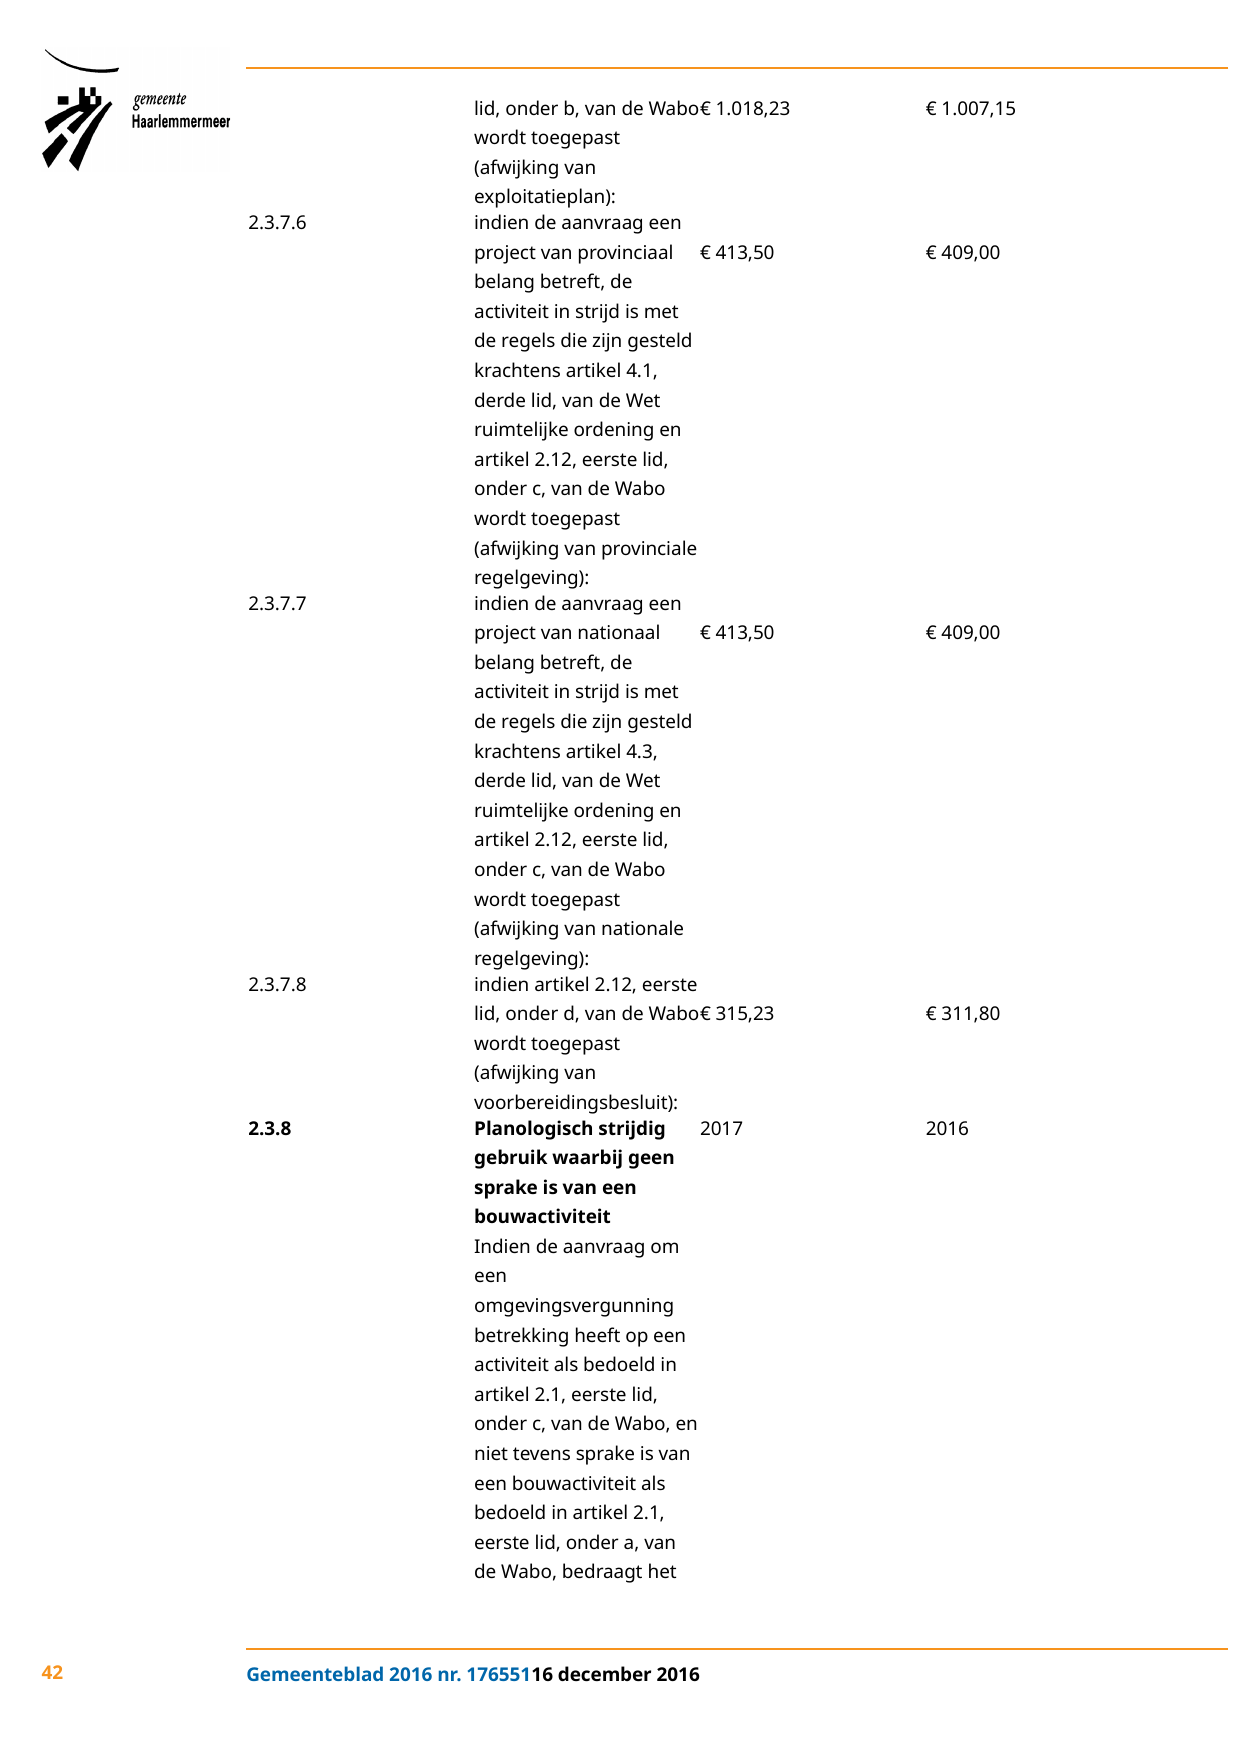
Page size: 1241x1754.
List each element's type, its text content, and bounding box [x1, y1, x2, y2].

table_cell lid, onder b, van de Wabo wordt toegepast (afwijking van exploitatieplan): [474, 95, 700, 209]
table_cell 2.3.8 [248, 1115, 474, 1584]
table_cell [248, 95, 474, 209]
table_cell € 315,23 [700, 971, 926, 1115]
table_cell Planologisch strijdig gebruik waarbij geen sprake is van een bouwactiviteit Indien de aanvraag om een omgevingsvergunning betrekking heeft op een activiteit als bedoeld in artikel 2.1, eerste lid, onder c, van de Wabo, en niet tevens sprake is van een bouwactiviteit als bedoeld in artikel 2.1, eerste lid, onder a, van de Wabo, bedraagt het [474, 1115, 700, 1584]
table_cell € 1.007,15 [926, 95, 1152, 209]
table_cell € 409,00 [926, 590, 1152, 971]
table_cell 2.3.7.6 [248, 209, 474, 590]
table_cell indien de aanvraag een project van nationaal belang betreft, de activiteit in strijd is met de regels die zijn gesteld krachtens artikel 4.3, derde lid, van de Wet ruimtelijke ordening en artikel 2.12, eerste lid, onder c, van de Wabo wordt toegepast (afwijking van nationale regelgeving): [474, 590, 700, 971]
table_cell 2.3.7.8 [248, 971, 474, 1115]
table_cell € 311,80 [926, 971, 1152, 1115]
table_cell € 413,50 [700, 590, 926, 971]
table_cell € 409,00 [926, 209, 1152, 590]
table_cell 2017 [700, 1115, 926, 1584]
picture [41, 47, 231, 172]
table_cell 2.3.7.7 [248, 590, 474, 971]
table_cell indien de aanvraag een project van provinciaal belang betreft, de activiteit in strijd is met de regels die zijn gesteld krachtens artikel 4.1, derde lid, van de Wet ruimtelijke ordening en artikel 2.12, eerste lid, onder c, van de Wabo wordt toegepast (afwijking van provinciale regelgeving): [474, 209, 700, 590]
table_cell 2016 [926, 1115, 1152, 1584]
table_cell € 413,50 [700, 209, 926, 590]
table_cell € 1.018,23 [700, 95, 926, 209]
table_cell indien artikel 2.12, eerste lid, onder d, van de Wabo wordt toegepast (afwijking van voorbereidingsbesluit): [474, 971, 700, 1115]
